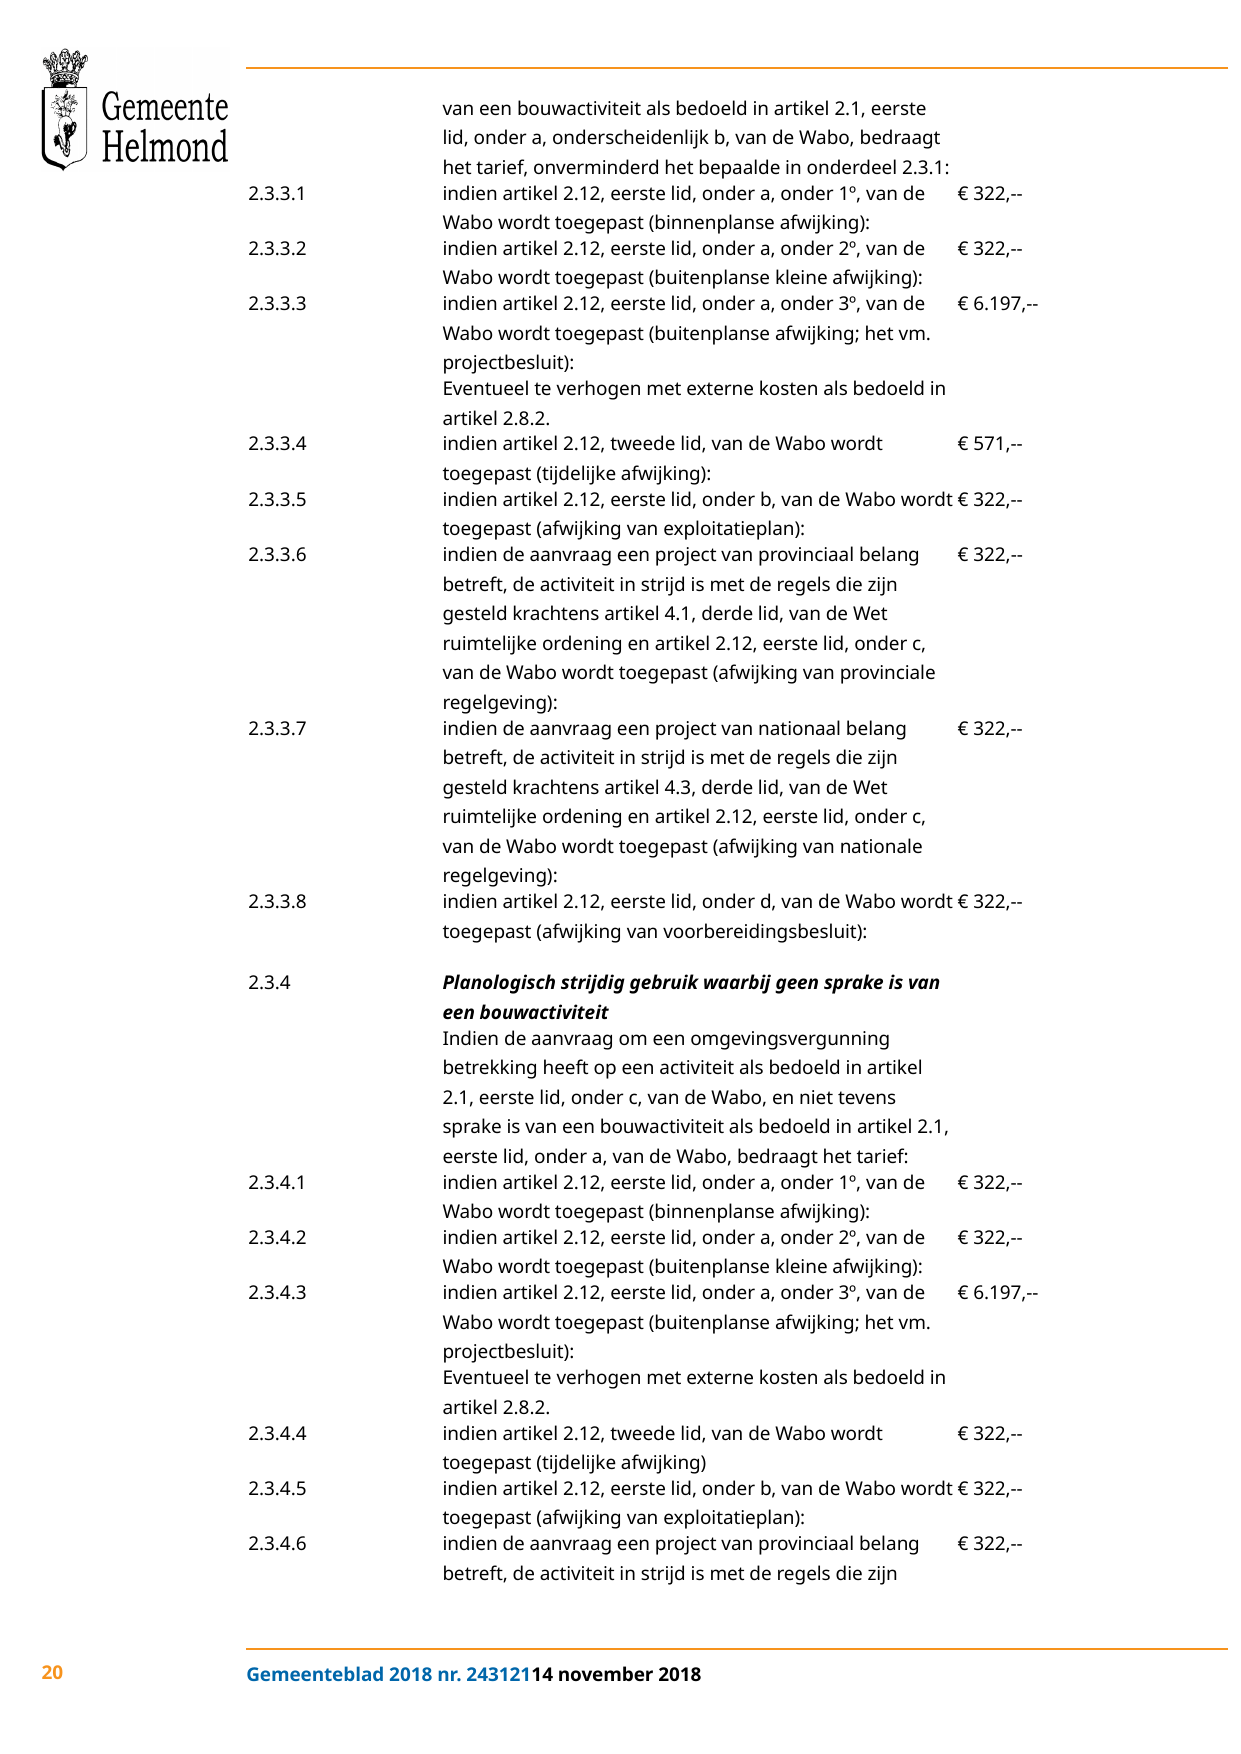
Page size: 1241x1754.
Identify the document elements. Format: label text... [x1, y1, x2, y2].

table_cell [958, 970, 1152, 1025]
table_cell indien artikel 2.12, eerste lid, onder a, onder 1º, van de Wabo wordt toegepast (binnenplanse afwijking): [442, 1169, 957, 1224]
table_cell € 322,-- [958, 1420, 1152, 1475]
table_cell 2.3.4.2 [248, 1224, 442, 1279]
table_cell € 322,-- [958, 889, 1152, 944]
table_cell indien de aanvraag een project van provinciaal belang betreft, de activiteit in strijd is met de regels die zijn [442, 1530, 957, 1586]
table_cell Eventueel te verhogen met externe kosten als bedoeld in artikel 2.8.2. [442, 375, 957, 431]
table_cell 2.3.4.1 [248, 1169, 442, 1224]
table_cell € 322,-- [958, 1475, 1152, 1530]
table_cell € 6.197,-- [958, 290, 1152, 375]
table_cell € 322,-- [958, 486, 1152, 541]
picture [41, 47, 231, 172]
table_cell van een bouwactiviteit als bedoeld in artikel 2.1, eerste lid, onder a, onderscheidenlijk b, van de Wabo, bedraagt het tarief, onverminderd het bepaalde in onderdeel 2.3.1: [442, 95, 957, 180]
table_cell indien artikel 2.12, eerste lid, onder d, van de Wabo wordt toegepast (afwijking van voorbereidingsbesluit): [442, 889, 957, 944]
table_cell 2.3.4.6 [248, 1530, 442, 1586]
table_cell 2.3.4.3 [248, 1280, 442, 1364]
table_cell [958, 944, 1152, 969]
table_cell [248, 1025, 442, 1169]
table_cell [248, 375, 442, 431]
table_cell Planologisch strijdig gebruik waarbij geen sprake is van een bouwactiviteit [442, 970, 957, 1025]
table_cell 2.3.3.5 [248, 486, 442, 541]
table_cell [958, 1364, 1152, 1420]
table_cell 2.3.3.6 [248, 541, 442, 715]
table_cell indien artikel 2.12, eerste lid, onder a, onder 3º, van de Wabo wordt toegepast (buitenplanse afwijking; het vm. projectbesluit): [442, 290, 957, 375]
table_cell 2.3.3.1 [248, 180, 442, 235]
table_cell 2.3.3.2 [248, 235, 442, 290]
table_cell [958, 95, 1152, 180]
table_cell indien artikel 2.12, eerste lid, onder a, onder 1º, van de Wabo wordt toegepast (binnenplanse afwijking): [442, 180, 957, 235]
table_cell [442, 944, 957, 969]
table_cell [958, 1025, 1152, 1169]
table_cell 2.3.3.7 [248, 715, 442, 888]
table_cell 2.3.3.3 [248, 290, 442, 375]
table_cell 2.3.3.8 [248, 889, 442, 944]
table_cell 2.3.4 [248, 970, 442, 1025]
table_cell € 322,-- [958, 1530, 1152, 1586]
table_cell indien artikel 2.12, eerste lid, onder a, onder 2º, van de Wabo wordt toegepast (buitenplanse kleine afwijking): [442, 235, 957, 290]
table_cell € 322,-- [958, 715, 1152, 888]
table_cell € 322,-- [958, 1224, 1152, 1279]
table_cell indien de aanvraag een project van provinciaal belang betreft, de activiteit in strijd is met de regels die zijn gesteld krachtens artikel 4.1, derde lid, van de Wet ruimtelijke ordening en artikel 2.12, eerste lid, onder c, van de Wabo wordt toegepast (afwijking van provinciale regelgeving): [442, 541, 957, 715]
table_cell [248, 1364, 442, 1420]
table_cell Indien de aanvraag om een omgevingsvergunning betrekking heeft op een activiteit als bedoeld in artikel 2.1, eerste lid, onder c, van de Wabo, en niet tevens sprake is van een bouwactiviteit als bedoeld in artikel 2.1, eerste lid, onder a, van de Wabo, bedraagt het tarief: [442, 1025, 957, 1169]
table_cell 2.3.4.4 [248, 1420, 442, 1475]
table_cell 2.3.3.4 [248, 431, 442, 486]
table_cell Eventueel te verhogen met externe kosten als bedoeld in artikel 2.8.2. [442, 1364, 957, 1420]
table_cell indien artikel 2.12, eerste lid, onder b, van de Wabo wordt toegepast (afwijking van exploitatieplan): [442, 1475, 957, 1530]
table_cell € 322,-- [958, 180, 1152, 235]
table_cell [248, 944, 442, 969]
table_cell [248, 95, 442, 180]
table_cell indien artikel 2.12, eerste lid, onder b, van de Wabo wordt toegepast (afwijking van exploitatieplan): [442, 486, 957, 541]
table_cell indien de aanvraag een project van nationaal belang betreft, de activiteit in strijd is met de regels die zijn gesteld krachtens artikel 4.3, derde lid, van de Wet ruimtelijke ordening en artikel 2.12, eerste lid, onder c, van de Wabo wordt toegepast (afwijking van nationale regelgeving): [442, 715, 957, 888]
table_cell € 571,-- [958, 431, 1152, 486]
table_cell indien artikel 2.12, tweede lid, van de Wabo wordt toegepast (tijdelijke afwijking) [442, 1420, 957, 1475]
table_cell indien artikel 2.12, tweede lid, van de Wabo wordt toegepast (tijdelijke afwijking): [442, 431, 957, 486]
table_cell indien artikel 2.12, eerste lid, onder a, onder 2º, van de Wabo wordt toegepast (buitenplanse kleine afwijking): [442, 1224, 957, 1279]
table_cell € 322,-- [958, 541, 1152, 715]
table_cell € 322,-- [958, 235, 1152, 290]
table_cell € 6.197,-- [958, 1280, 1152, 1364]
table_cell 2.3.4.5 [248, 1475, 442, 1530]
table_cell indien artikel 2.12, eerste lid, onder a, onder 3º, van de Wabo wordt toegepast (buitenplanse afwijking; het vm. projectbesluit): [442, 1280, 957, 1364]
table_cell € 322,-- [958, 1169, 1152, 1224]
table_cell [958, 375, 1152, 431]
